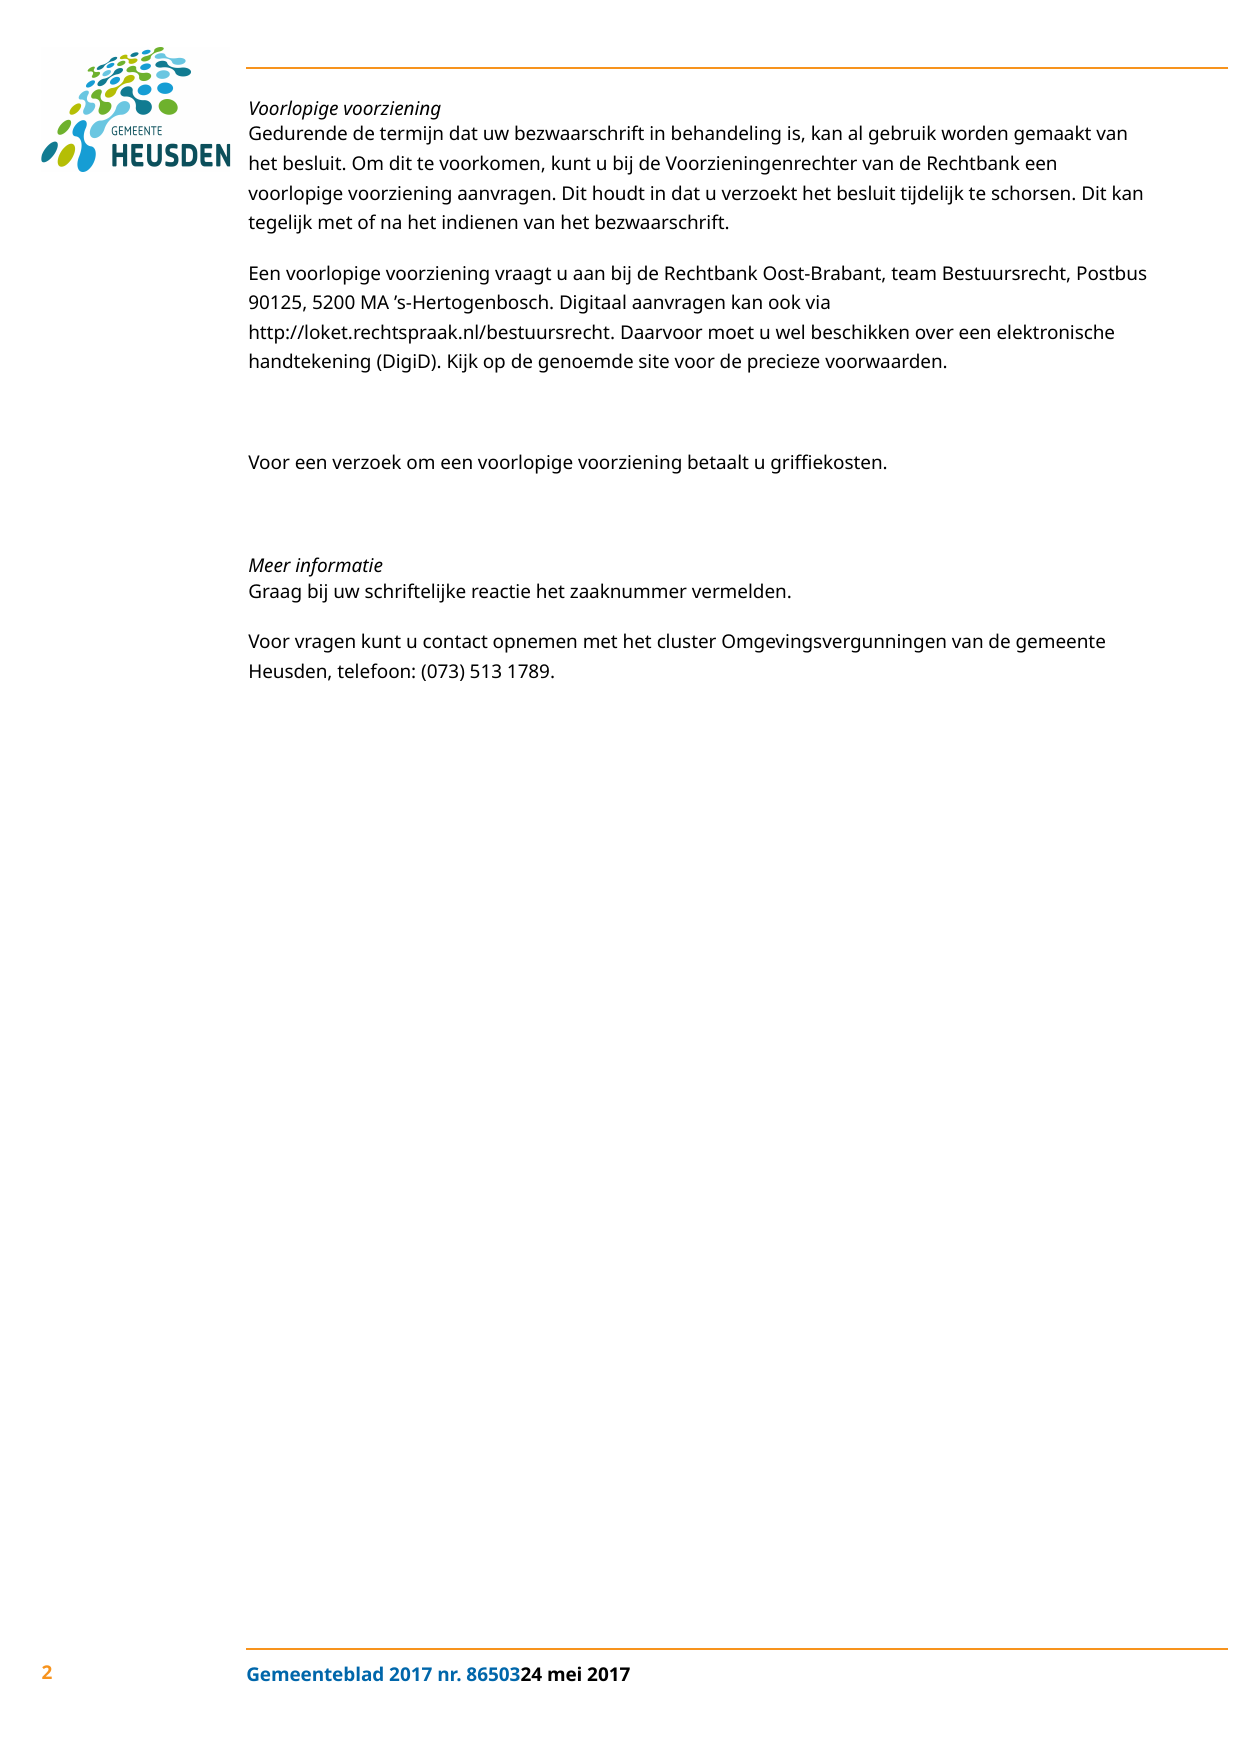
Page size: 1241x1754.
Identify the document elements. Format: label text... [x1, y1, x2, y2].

text Voorlopige voorziening [248, 95, 1152, 121]
text Meer informatie [248, 552, 1152, 578]
text Gedurende de termijn dat uw bezwaarschrift in behandeling is, kan al gebruik worden gemaakt van het besluit. Om dit te voorkomen, kunt u bij de Voorzieningenrechter van de Rechtbank een voorlopige voorziening aanvragen. Dit houdt in dat u verzoekt het besluit tijdelijk te schorsen. Dit kan tegelijk met of na het indienen van het bezwaarschrift. [248, 121, 1152, 235]
picture [41, 47, 231, 172]
text Graag bij uw schriftelijke reactie het zaaknummer vermelden. [248, 578, 1152, 604]
text Een voorlopige voorziening vraagt u aan bij de Rechtbank Oost-Brabant, team Bestuursrecht, Postbus 90125, 5200 MA ’s-Hertogenbosch. Digitaal aanvragen kan ook via http://loket.rechtspraak.nl/bestuursrecht. Daarvoor moet u wel beschikken over een elektronische handtekening (DigiD). Kijk op de genoemde site voor de precieze voorwaarden. [248, 260, 1152, 374]
text Voor een verzoek om een voorlopige voorziening betaalt u griffiekosten. [248, 449, 1152, 475]
text Voor vragen kunt u contact opnemen met het cluster Omgevingsvergunningen van de gemeente Heusden, telefoon: (073) 513 1789. [248, 629, 1152, 684]
